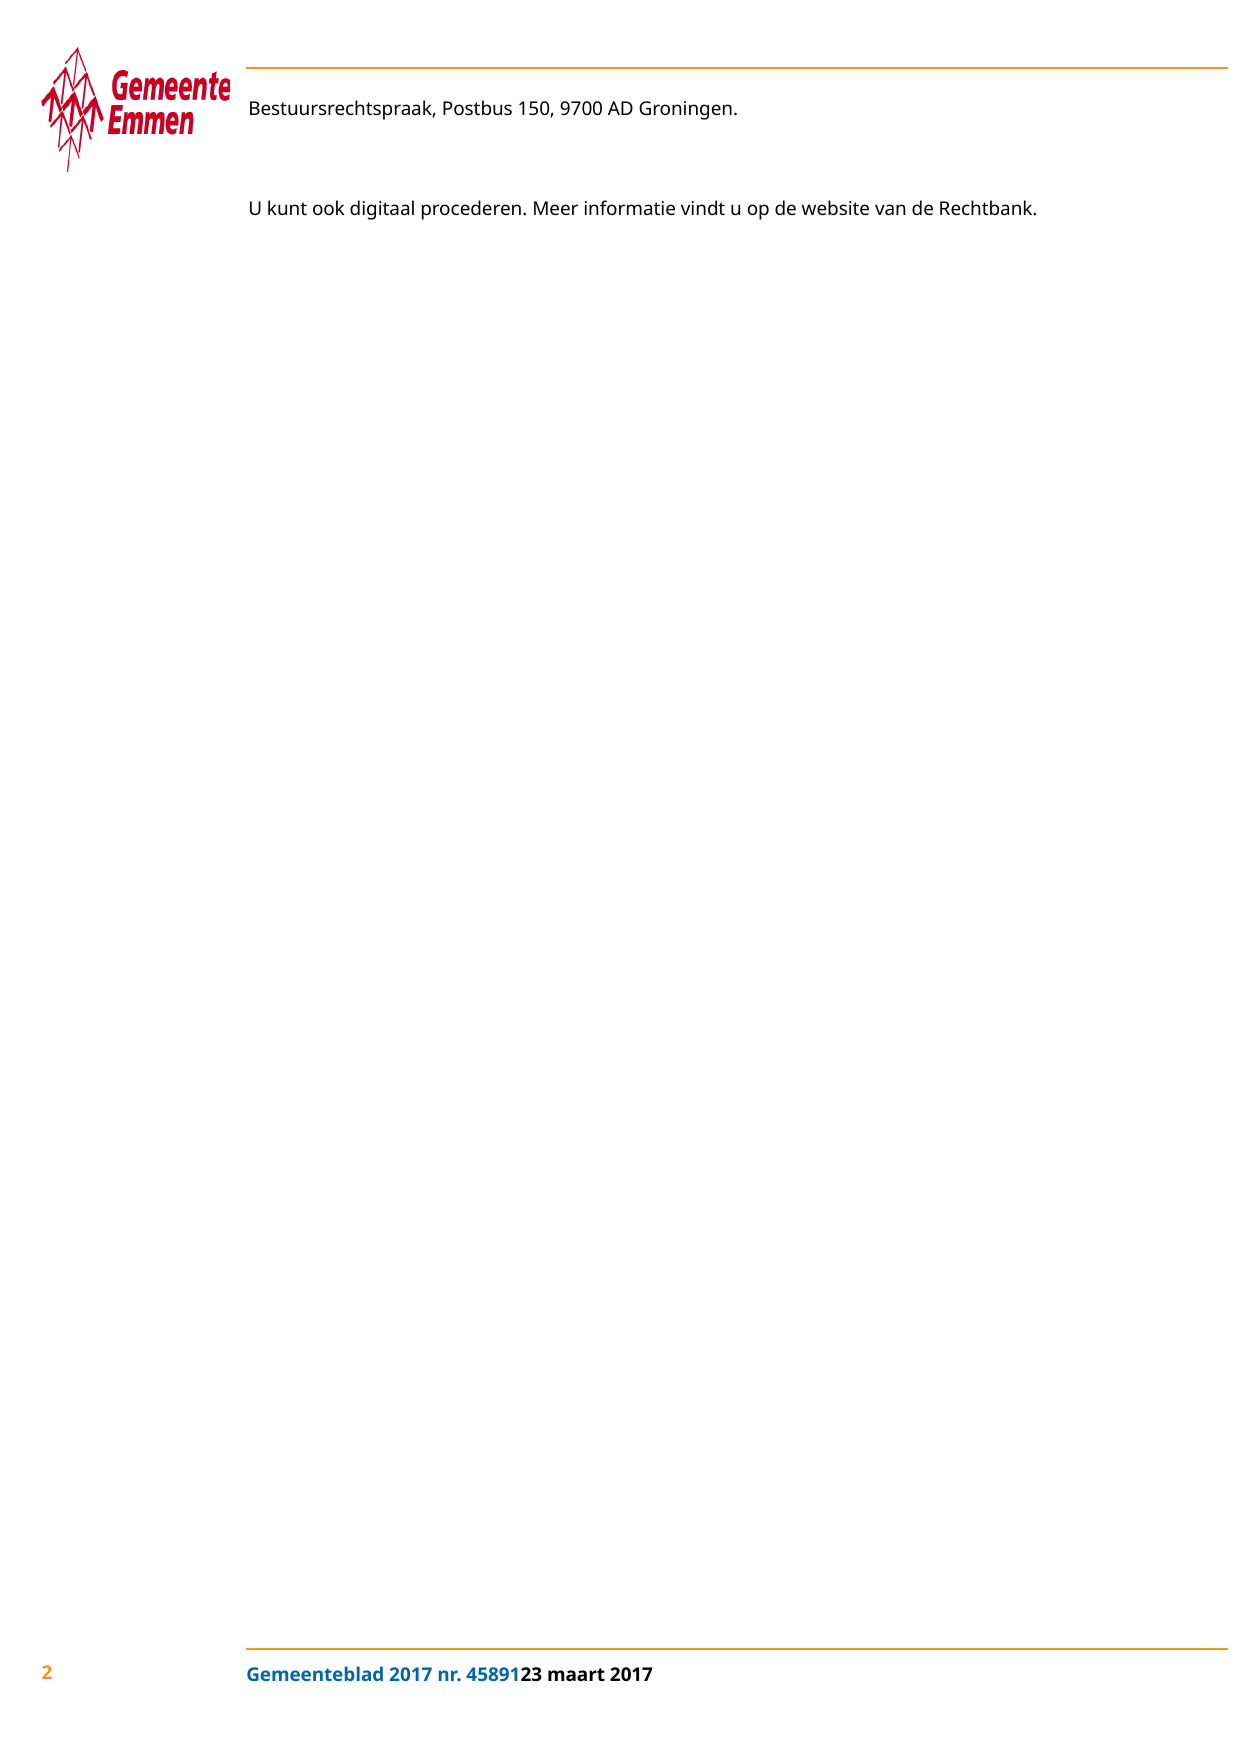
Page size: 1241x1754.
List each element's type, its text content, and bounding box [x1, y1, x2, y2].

picture [41, 47, 231, 172]
text Bestuursrechtspraak, Postbus 150, 9700 AD Groningen. [248, 95, 1152, 121]
text U kunt ook digitaal procederen. Meer informatie vindt u op de website van de Rechtbank. [248, 196, 1152, 221]
